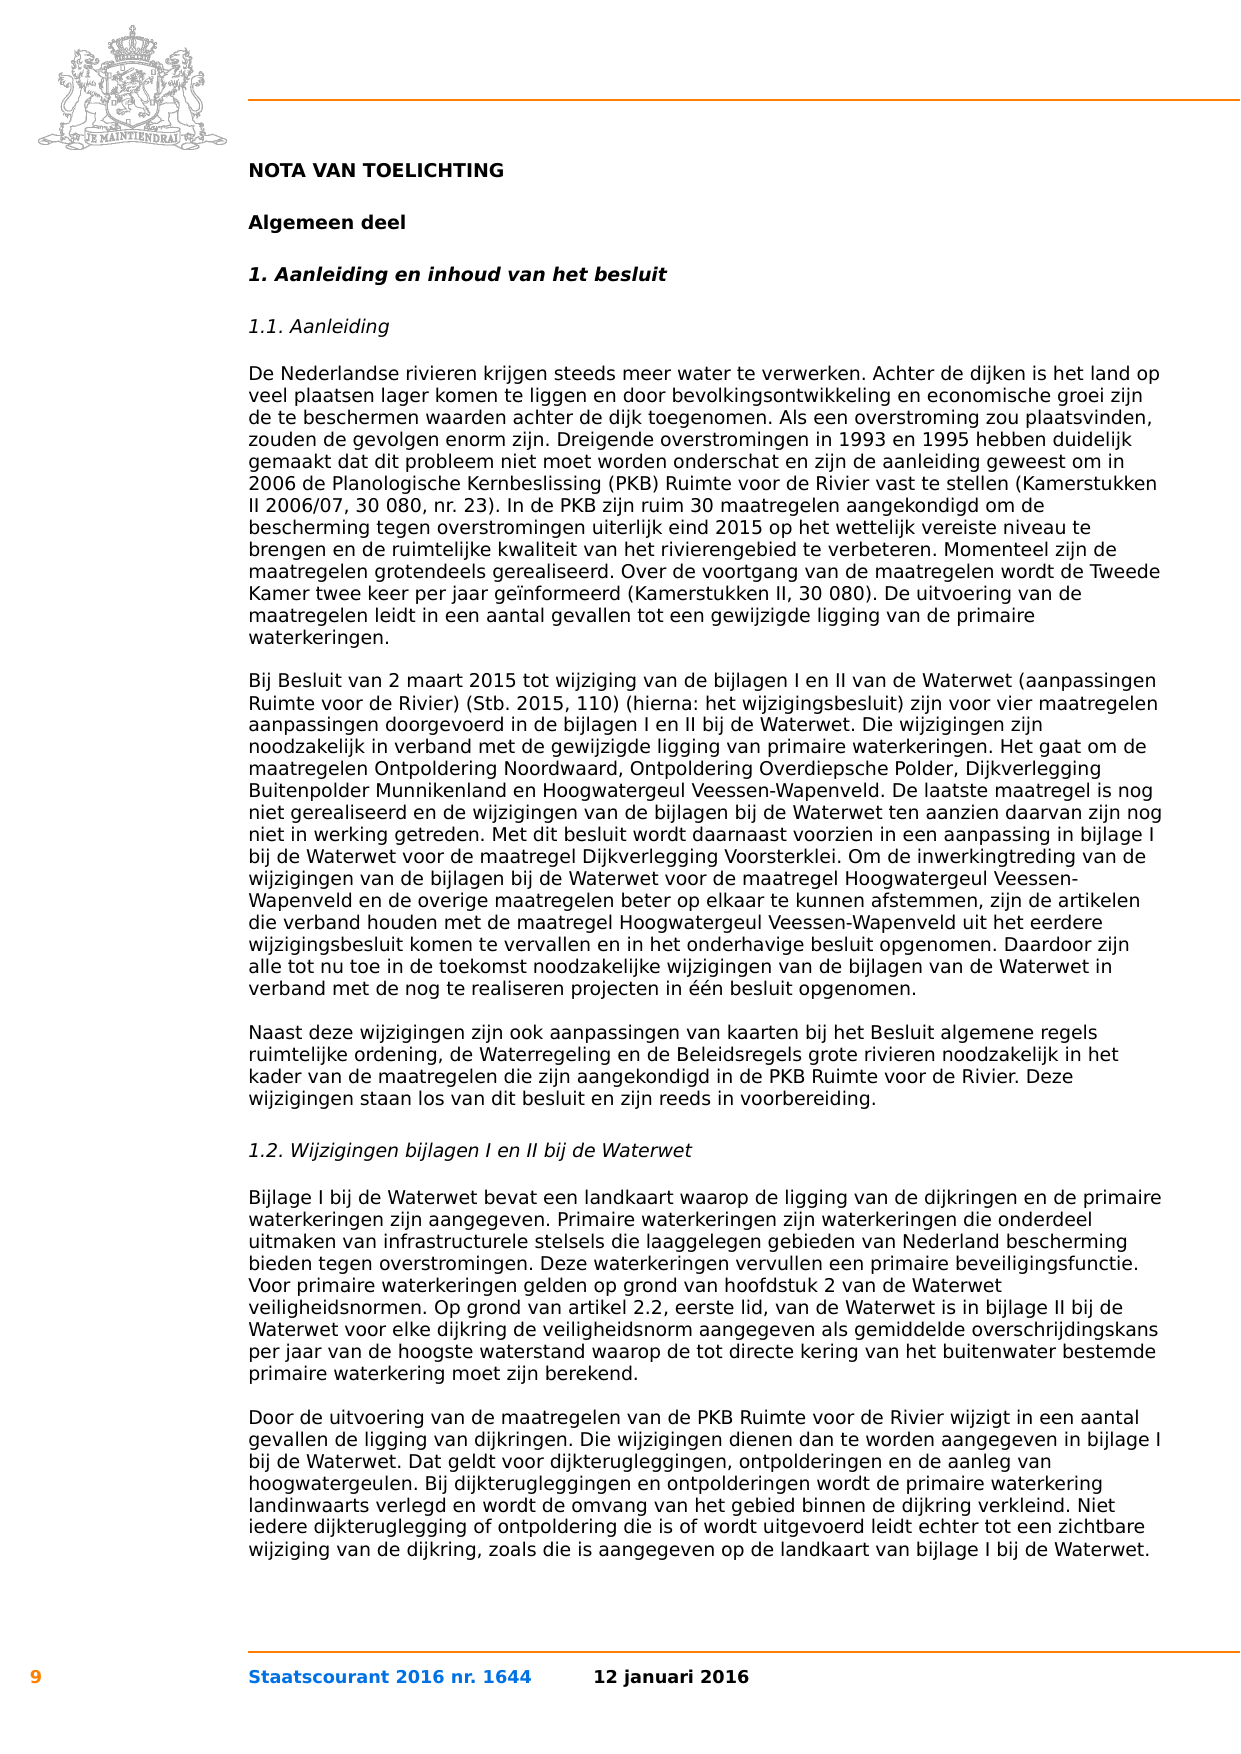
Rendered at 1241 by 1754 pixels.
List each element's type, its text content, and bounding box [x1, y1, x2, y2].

subtitle 1.2. Wijzigingen bijlagen I en II bij de Waterwet [248, 1140, 1163, 1162]
subtitle 1.1. Aanleiding [248, 316, 1163, 338]
text De Nederlandse rivieren krijgen steeds meer water te verwerken. Achter de dijken is het land op veel plaatsen lager komen te liggen en door bevolkingsontwikkeling en economische groei zijn de te beschermen waarden achter de dijk toegenomen. Als een overstroming zou plaatsvinden, zouden de gevolgen enorm zijn. Dreigende overstromingen in 1993 en 1995 hebben duidelijk gemaakt dat dit probleem niet moet worden onderschat en zijn de aanleiding geweest om in 2006 de Planologische Kernbeslissing (PKB) Ruimte voor de Rivier vast te stellen (Kamerstukken II 2006/07, 30 080, nr. 23). In de PKB zijn ruim 30 maatregelen aangekondigd om de bescherming tegen overstromingen uiterlijk eind 2015 op het wettelijk vereiste niveau te brengen en de ruimtelijke kwaliteit van het rivierengebied te verbeteren. Momenteel zijn de maatregelen grotendeels gerealiseerd. Over de voortgang van de maatregelen wordt de Tweede Kamer twee keer per jaar geïnformeerd (Kamerstukken II, 30 080). De uitvoering van de maatregelen leidt in een aantal gevallen tot een gewijzigde ligging van de primaire waterkeringen. [248, 363, 1163, 648]
text Naast deze wijzigingen zijn ook aanpassingen van kaarten bij het Besluit algemene regels ruimtelijke ordening, de Waterregeling en de Beleidsregels grote rivieren noodzakelijk in het kader van de maatregelen die zijn aangekondigd in de PKB Ruimte voor de Rivier. Deze wijzigingen staan los van dit besluit en zijn reeds in voorbereiding. [248, 1022, 1163, 1110]
picture [38, 25, 227, 150]
subtitle Algemeen deel [248, 212, 1163, 234]
text Bij Besluit van 2 maart 2015 tot wijziging van de bijlagen I en II van de Waterwet (aanpassingen Ruimte voor de Rivier) (Stb. 2015, 110) (hierna: het wijzigingsbesluit) zijn voor vier maatregelen aanpassingen doorgevoerd in de bijlagen I en II bij de Waterwet. Die wijzigingen zijn noodzakelijk in verband met de gewijzigde ligging van primaire waterkeringen. Het gaat om de maatregelen Ontpoldering Noordwaard, Ontpoldering Overdiepsche Polder, Dijkverlegging Buitenpolder Munnikenland en Hoogwatergeul Veessen-Wapenveld. De laatste maatregel is nog niet gerealiseerd en de wijzigingen van de bijlagen bij de Waterwet ten aanzien daarvan zijn nog niet in werking getreden. Met dit besluit wordt daarnaast voorzien in een aanpassing in bijlage I bij de Waterwet voor de maatregel Dijkverlegging Voorsterklei. Om de inwerkingtreding van de wijzigingen van de bijlagen bij de Waterwet voor de maatregel Hoogwatergeul Veessen-Wapenveld en de overige maatregelen beter op elkaar te kunnen afstemmen, zijn de artikelen die verband houden met de maatregel Hoogwatergeul Veessen-Wapenveld uit het eerdere wijzigingsbesluit komen te vervallen en in het onderhavige besluit opgenomen. Daardoor zijn alle tot nu toe in de toekomst noodzakelijke wijzigingen van de bijlagen van de Waterwet in verband met de nog te realiseren projecten in één besluit opgenomen. [248, 670, 1163, 1000]
subtitle 1. Aanleiding en inhoud van het besluit [248, 264, 1163, 286]
subtitle NOTA VAN TOELICHTING [248, 160, 1163, 182]
text Door de uitvoering van de maatregelen van de PKB Ruimte voor de Rivier wijzigt in een aantal gevallen de ligging van dijkringen. Die wijzigingen dienen dan te worden aangegeven in bijlage I bij de Waterwet. Dat geldt voor dijkterugleggingen, ontpolderingen en de aanleg van hoogwatergeulen. Bij dijkterugleggingen en ontpolderingen wordt de primaire waterkering landinwaarts verlegd en wordt de omvang van het gebied binnen de dijkring verkleind. Niet iedere dijkteruglegging of ontpoldering die is of wordt uitgevoerd leidt echter tot een zichtbare wijziging van de dijkring, zoals die is aangegeven op de landkaart van bijlage I bij de Waterwet. [248, 1407, 1163, 1560]
text Bijlage I bij de Waterwet bevat een landkaart waarop de ligging van de dijkringen en de primaire waterkeringen zijn aangegeven. Primaire waterkeringen zijn waterkeringen die onderdeel uitmaken van infrastructurele stelsels die laaggelegen gebieden van Nederland bescherming bieden tegen overstromingen. Deze waterkeringen vervullen een primaire beveiligingsfunctie. Voor primaire waterkeringen gelden op grond van hoofdstuk 2 van de Waterwet veiligheidsnormen. Op grond van artikel 2.2, eerste lid, van de Waterwet is in bijlage II bij de Waterwet voor elke dijkring de veiligheidsnorm aangegeven als gemiddelde overschrijdingskans per jaar van de hoogste waterstand waarop de tot directe kering van het buitenwater bestemde primaire waterkering moet zijn berekend. [248, 1187, 1163, 1385]
